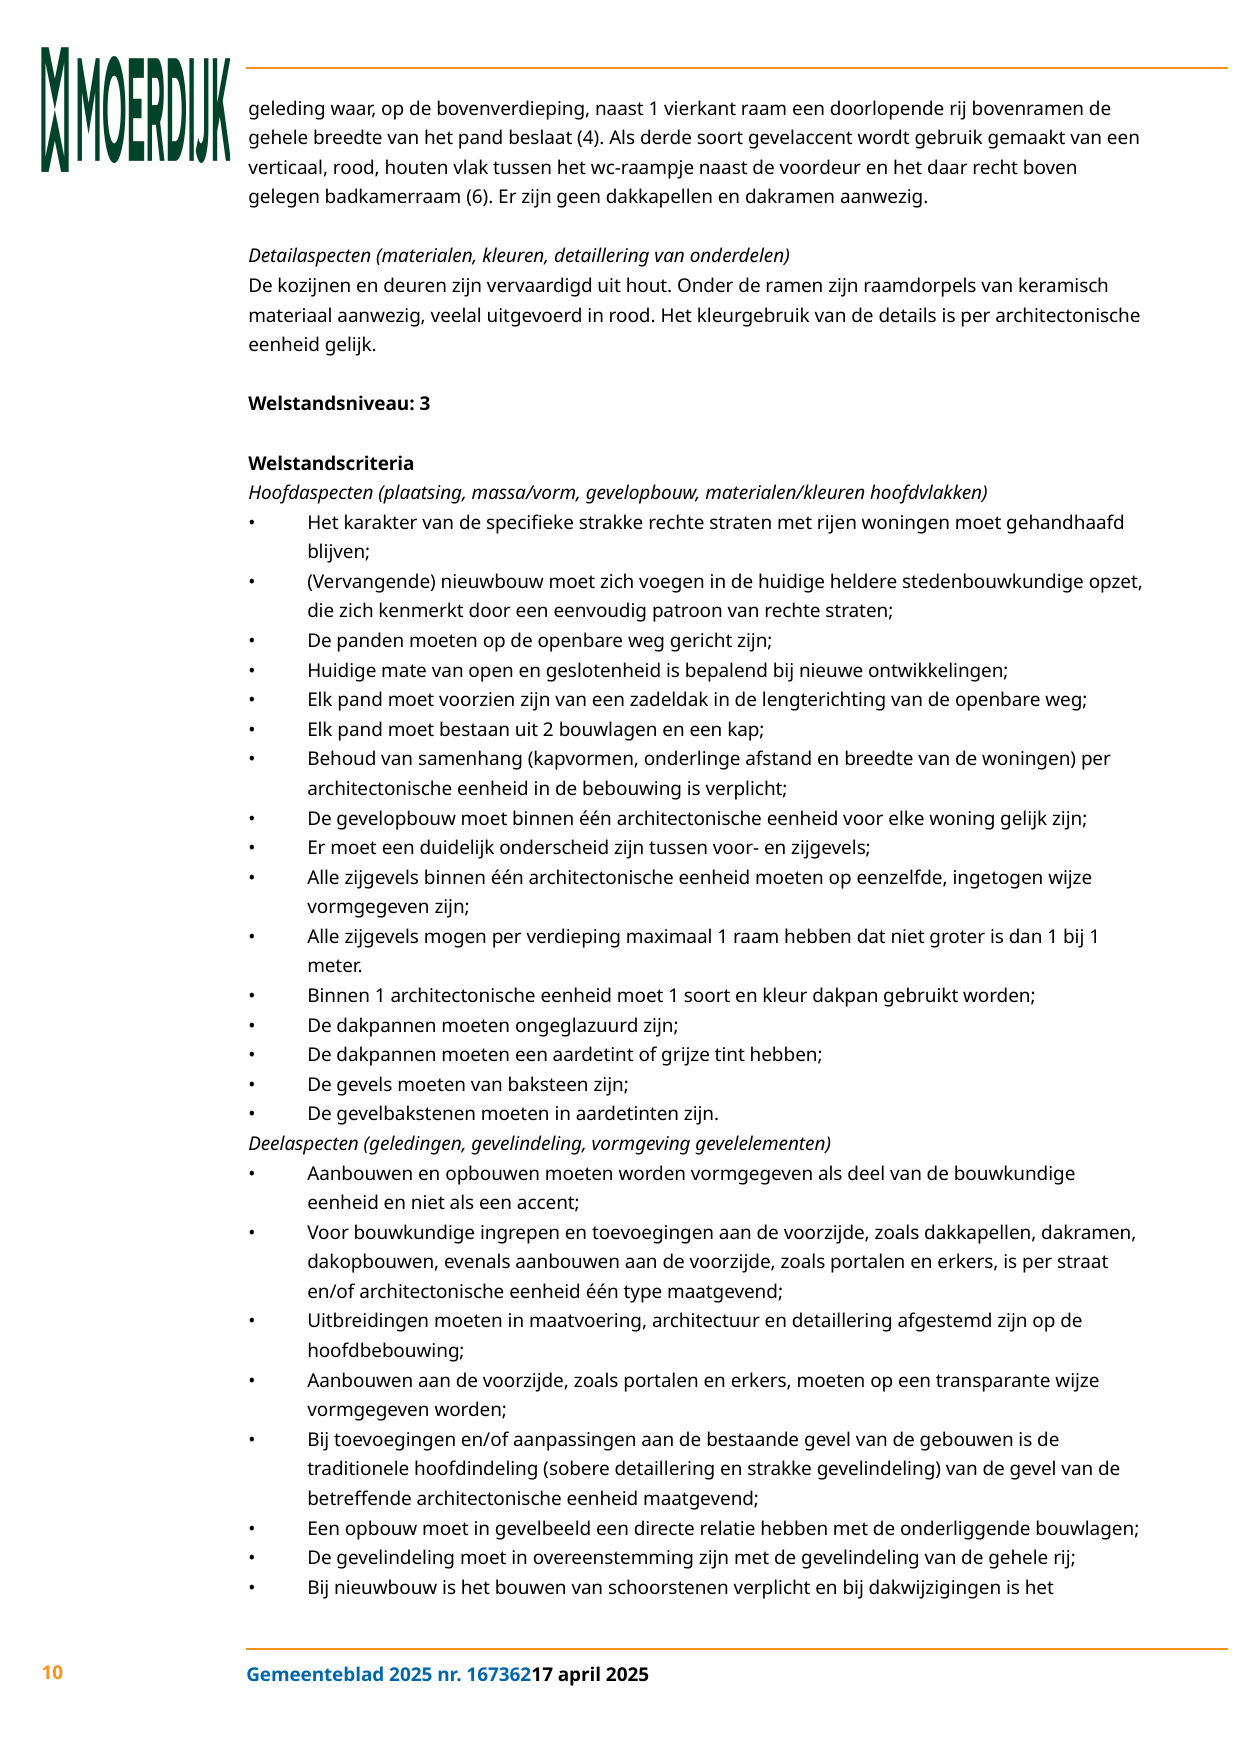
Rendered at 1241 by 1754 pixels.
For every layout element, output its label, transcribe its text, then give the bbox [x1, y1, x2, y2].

list Alle zijgevels binnen één architectonische eenheid moeten op eenzelfde, ingetogen wijze vormgegeven zijn; [248, 864, 1152, 919]
list De gevelbakstenen moeten in aardetinten zijn. [248, 1101, 1152, 1126]
list Behoud van samenhang (kapvormen, onderlinge afstand en breedte van de woningen) per architectonische eenheid in de bebouwing is verplicht; [248, 746, 1152, 801]
text Hoofdaspecten (plaatsing, massa/vorm, gevelopbouw, materialen/kleuren hoofdvlakken) [248, 479, 1152, 505]
list Aanbouwen aan de voorzijde, zoals portalen en erkers, moeten op een transparante wijze vormgegeven worden; [248, 1367, 1152, 1422]
list De gevelindeling moet in overeenstemming zijn met de gevelindeling van de gehele rij; [248, 1544, 1152, 1570]
list Huidige mate van open en geslotenheid is bepalend bij nieuwe ontwikkelingen; [248, 657, 1152, 683]
list Uitbreidingen moeten in maatvoering, architectuur en detaillering afgestemd zijn op de hoofdbebouwing; [248, 1308, 1152, 1363]
list Elk pand moet voorzien zijn van een zadeldak in de lengterichting van de openbare weg; [248, 686, 1152, 712]
text geleding waar, op de bovenverdieping, naast 1 vierkant raam een doorlopende rij bovenramen de gehele breedte van het pand beslaat (4). Als derde soort gevelaccent wordt gebruik gemaakt van een verticaal, rood, houten vlak tussen het wc-raampje naast de voordeur en het daar recht boven gelegen badkamerraam (6). Er zijn geen dakkapellen en dakramen aanwezig. [248, 95, 1152, 209]
list Elk pand moet bestaan uit 2 bouwlagen en een kap; [248, 716, 1152, 742]
list (Vervangende) nieuwbouw moet zich voegen in de huidige heldere stedenbouwkundige opzet, die zich kenmerkt door een eenvoudig patroon van rechte straten; [248, 568, 1152, 623]
list Alle zijgevels mogen per verdieping maximaal 1 raam hebben dat niet groter is dan 1 bij 1 meter. [248, 923, 1152, 978]
list Binnen 1 architectonische eenheid moet 1 soort en kleur dakpan gebruikt worden; [248, 982, 1152, 1008]
list De panden moeten op de openbare weg gericht zijn; [248, 627, 1152, 653]
list De dakpannen moeten een aardetint of grijze tint hebben; [248, 1041, 1152, 1067]
list Er moet een duidelijk onderscheid zijn tussen voor- en zijgevels; [248, 834, 1152, 860]
text Welstandscriteria [248, 450, 1152, 476]
list Voor bouwkundige ingrepen en toevoegingen aan de voorzijde, zoals dakkapellen, dakramen, dakopbouwen, evenals aanbouwen aan de voorzijde, zoals portalen en erkers, is per straat en/of architectonische eenheid één type maatgevend; [248, 1219, 1152, 1304]
list Bij toevoegingen en/of aanpassingen aan de bestaande gevel van de gebouwen is de traditionele hoofdindeling (sobere detaillering en strakke gevelindeling) van de gevel van de betreffende architectonische eenheid maatgevend; [248, 1426, 1152, 1511]
list De dakpannen moeten ongeglazuurd zijn; [248, 1012, 1152, 1038]
text De kozijnen en deuren zijn vervaardigd uit hout. Onder de ramen zijn raamdorpels van keramisch materiaal aanwezig, veelal uitgevoerd in rood. Het kleurgebruik van de details is per architectonische eenheid gelijk. [248, 272, 1152, 357]
list Het karakter van de specifieke strakke rechte straten met rijen woningen moet gehandhaafd blijven; [248, 509, 1152, 564]
list De gevelopbouw moet binnen één architectonische eenheid voor elke woning gelijk zijn; [248, 805, 1152, 831]
list Aanbouwen en opbouwen moeten worden vormgegeven als deel van de bouwkundige eenheid en niet als een accent; [248, 1160, 1152, 1215]
text Detailaspecten (materialen, kleuren, detaillering van onderdelen) [248, 243, 1152, 268]
text Welstandsniveau: 3 [248, 391, 1152, 416]
list De gevels moeten van baksteen zijn; [248, 1071, 1152, 1097]
list Een opbouw moet in gevelbeeld een directe relatie hebben met de onderliggende bouwlagen; [248, 1515, 1152, 1541]
text Deelaspecten (geledingen, gevelindeling, vormgeving gevelelementen) [248, 1130, 1152, 1156]
list Bij nieuwbouw is het bouwen van schoorstenen verplicht en bij dakwijzigingen is het [248, 1574, 1152, 1600]
picture [41, 47, 231, 172]
